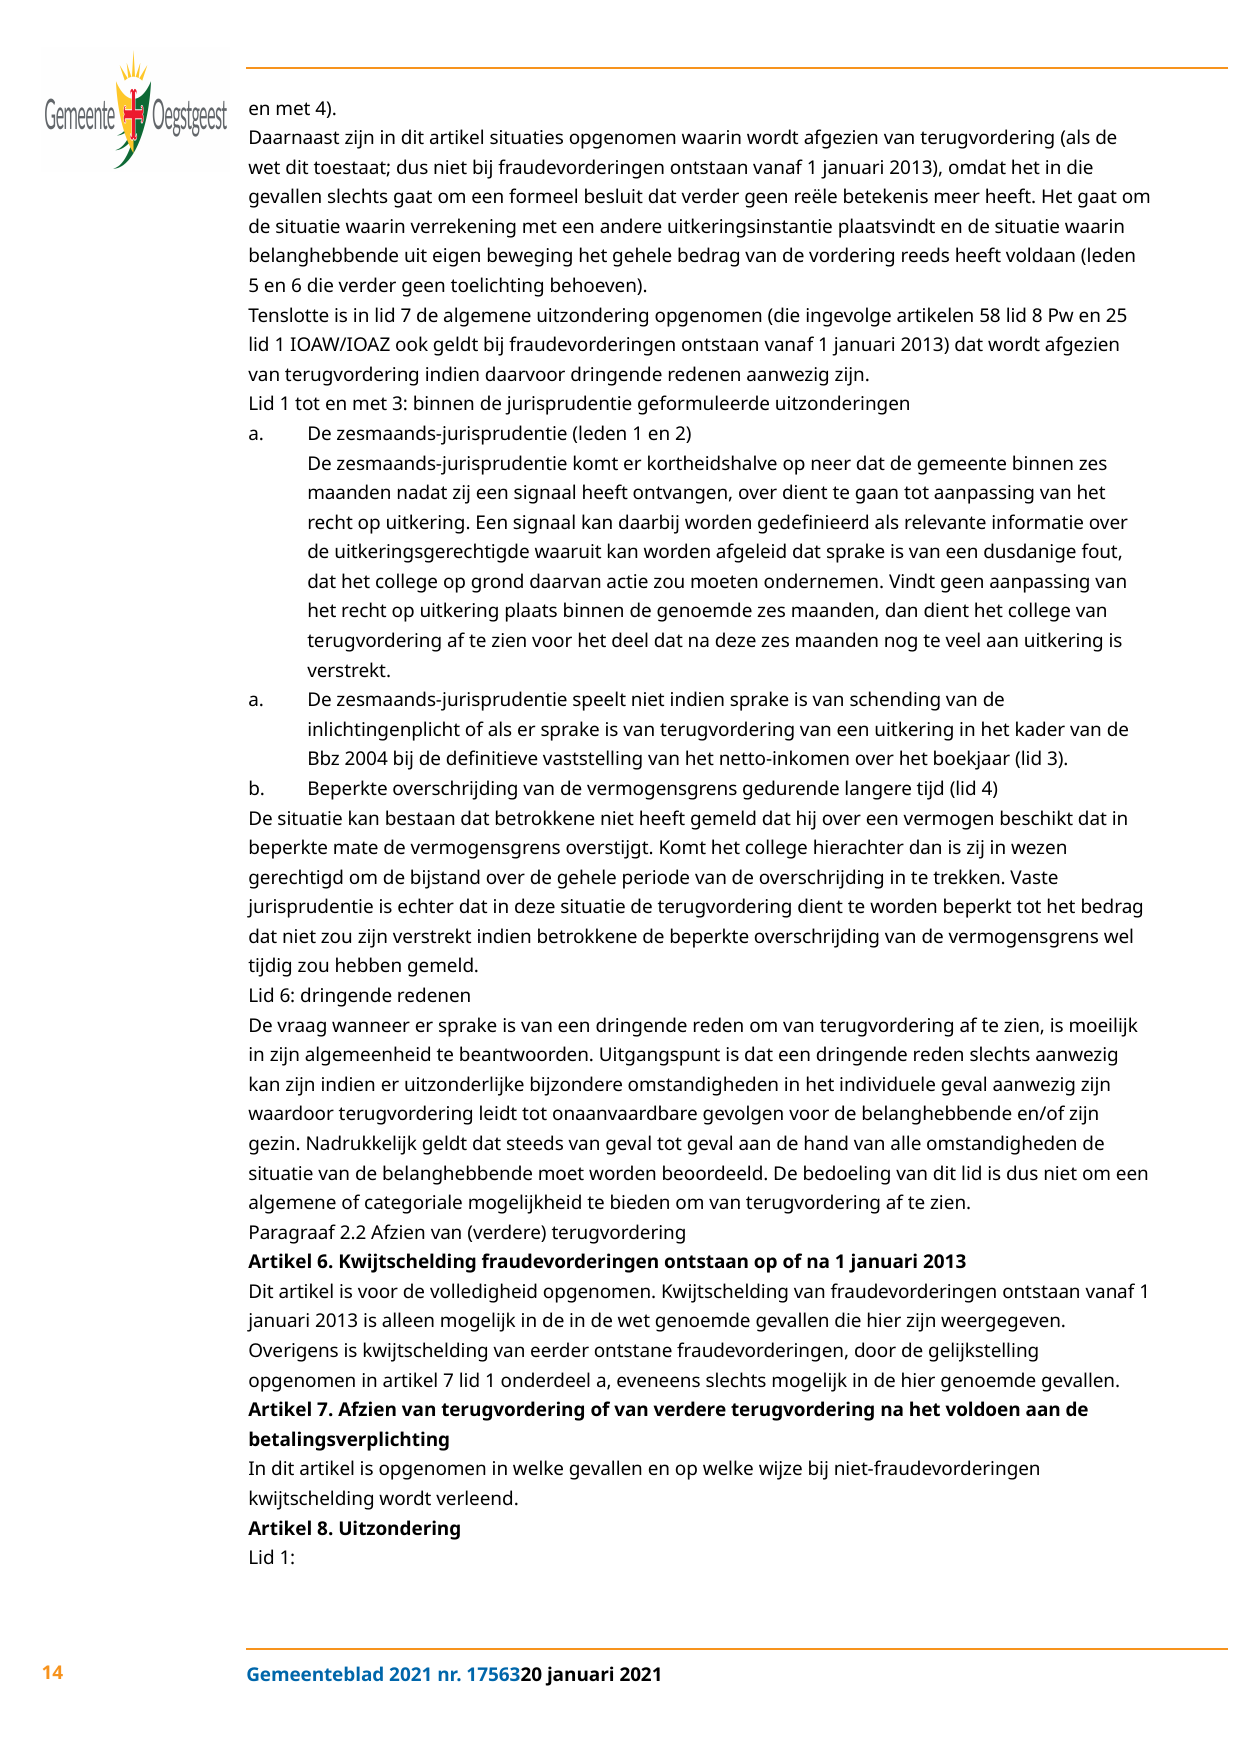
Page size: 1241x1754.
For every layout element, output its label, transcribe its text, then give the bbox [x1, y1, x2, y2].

list De zesmaands-jurisprudentie speelt niet indien sprake is van schending van de inlichtingenplicht of als er sprake is van terugvordering van een uitkering in het kader van de Bbz 2004 bij de definitieve vaststelling van het netto-inkomen over het boekjaar (lid 3). [248, 686, 1152, 771]
text Daarnaast zijn in dit artikel situaties opgenomen waarin wordt afgezien van terugvordering (als de wet dit toestaat; dus niet bij fraudevorderingen ontstaan vanaf 1 januari 2013), omdat het in die gevallen slechts gaat om een formeel besluit dat verder geen reële betekenis meer heeft. Het gaat om de situatie waarin verrekening met een andere uitkeringsinstantie plaatsvindt en de situatie waarin belanghebbende uit eigen beweging het gehele bedrag van de vordering reeds heeft voldaan (leden 5 en 6 die verder geen toelichting behoeven). [248, 124, 1152, 298]
text en met 4). [248, 95, 1152, 121]
picture [41, 47, 231, 172]
text Artikel 8. Uitzondering [248, 1515, 1152, 1541]
text Artikel 6. Kwijtschelding fraudevorderingen ontstaan op of na 1 januari 2013 [248, 1248, 1152, 1274]
text Artikel 7. Afzien van terugvordering of van verdere terugvordering na het voldoen aan de betalingsverplichting [248, 1396, 1152, 1452]
list De zesmaands-jurisprudentie (leden 1 en 2) [248, 420, 1152, 446]
text Dit artikel is voor de volledigheid opgenomen. Kwijtschelding van fraudevorderingen ontstaan vanaf 1 januari 2013 is alleen mogelijk in de in de wet genoemde gevallen die hier zijn weergegeven. Overigens is kwijtschelding van eerder ontstane fraudevorderingen, door de gelijkstelling opgenomen in artikel 7 lid 1 onderdeel a, eveneens slechts mogelijk in de hier genoemde gevallen. [248, 1278, 1152, 1393]
text Lid 1: [248, 1544, 1152, 1570]
text De situatie kan bestaan dat betrokkene niet heeft gemeld dat hij over een vermogen beschikt dat in beperkte mate de vermogensgrens overstijgt. Komt het college hierachter dan is zij in wezen gerechtigd om de bijstand over de gehele periode van de overschrijding in te trekken. Vaste jurisprudentie is echter dat in deze situatie de terugvordering dient te worden beperkt tot het bedrag dat niet zou zijn verstrekt indien betrokkene de beperkte overschrijding van de vermogensgrens wel tijdig zou hebben gemeld. [248, 805, 1152, 978]
list De zesmaands-jurisprudentie komt er kortheidshalve op neer dat de gemeente binnen zes maanden nadat zij een signaal heeft ontvangen, over dient te gaan tot aanpassing van het recht op uitkering. Een signaal kan daarbij worden gedefinieerd als relevante informatie over de uitkeringsgerechtigde waaruit kan worden afgeleid dat sprake is van een dusdanige fout, dat het college op grond daarvan actie zou moeten ondernemen. Vindt geen aanpassing van het recht op uitkering plaats binnen de genoemde zes maanden, dan dient het college van terugvordering af te zien voor het deel dat na deze zes maanden nog te veel aan uitkering is verstrekt. [248, 450, 1152, 683]
text Paragraaf 2.2 Afzien van (verdere) terugvordering [248, 1219, 1152, 1245]
text In dit artikel is opgenomen in welke gevallen en op welke wijze bij niet-fraudevorderingen kwijtschelding wordt verleend. [248, 1456, 1152, 1511]
list Beperkte overschrijding van de vermogensgrens gedurende langere tijd (lid 4) [248, 775, 1152, 801]
text Lid 6: dringende redenen [248, 982, 1152, 1008]
text Tenslotte is in lid 7 de algemene uitzondering opgenomen (die ingevolge artikelen 58 lid 8 Pw en 25 lid 1 IOAW/IOAZ ook geldt bij fraudevorderingen ontstaan vanaf 1 januari 2013) dat wordt afgezien van terugvordering indien daarvoor dringende redenen aanwezig zijn. [248, 302, 1152, 387]
text De vraag wanneer er sprake is van een dringende reden om van terugvordering af te zien, is moeilijk in zijn algemeenheid te beantwoorden. Uitgangspunt is dat een dringende reden slechts aanwezig kan zijn indien er uitzonderlijke bijzondere omstandigheden in het individuele geval aanwezig zijn waardoor terugvordering leidt tot onaanvaardbare gevolgen voor de belanghebbende en/of zijn gezin. Nadrukkelijk geldt dat steeds van geval tot geval aan de hand van alle omstandigheden de situatie van de belanghebbende moet worden beoordeeld. De bedoeling van dit lid is dus niet om een algemene of categoriale mogelijkheid te bieden om van terugvordering af te zien. [248, 1012, 1152, 1215]
text Lid 1 tot en met 3: binnen de jurisprudentie geformuleerde uitzonderingen [248, 391, 1152, 416]
